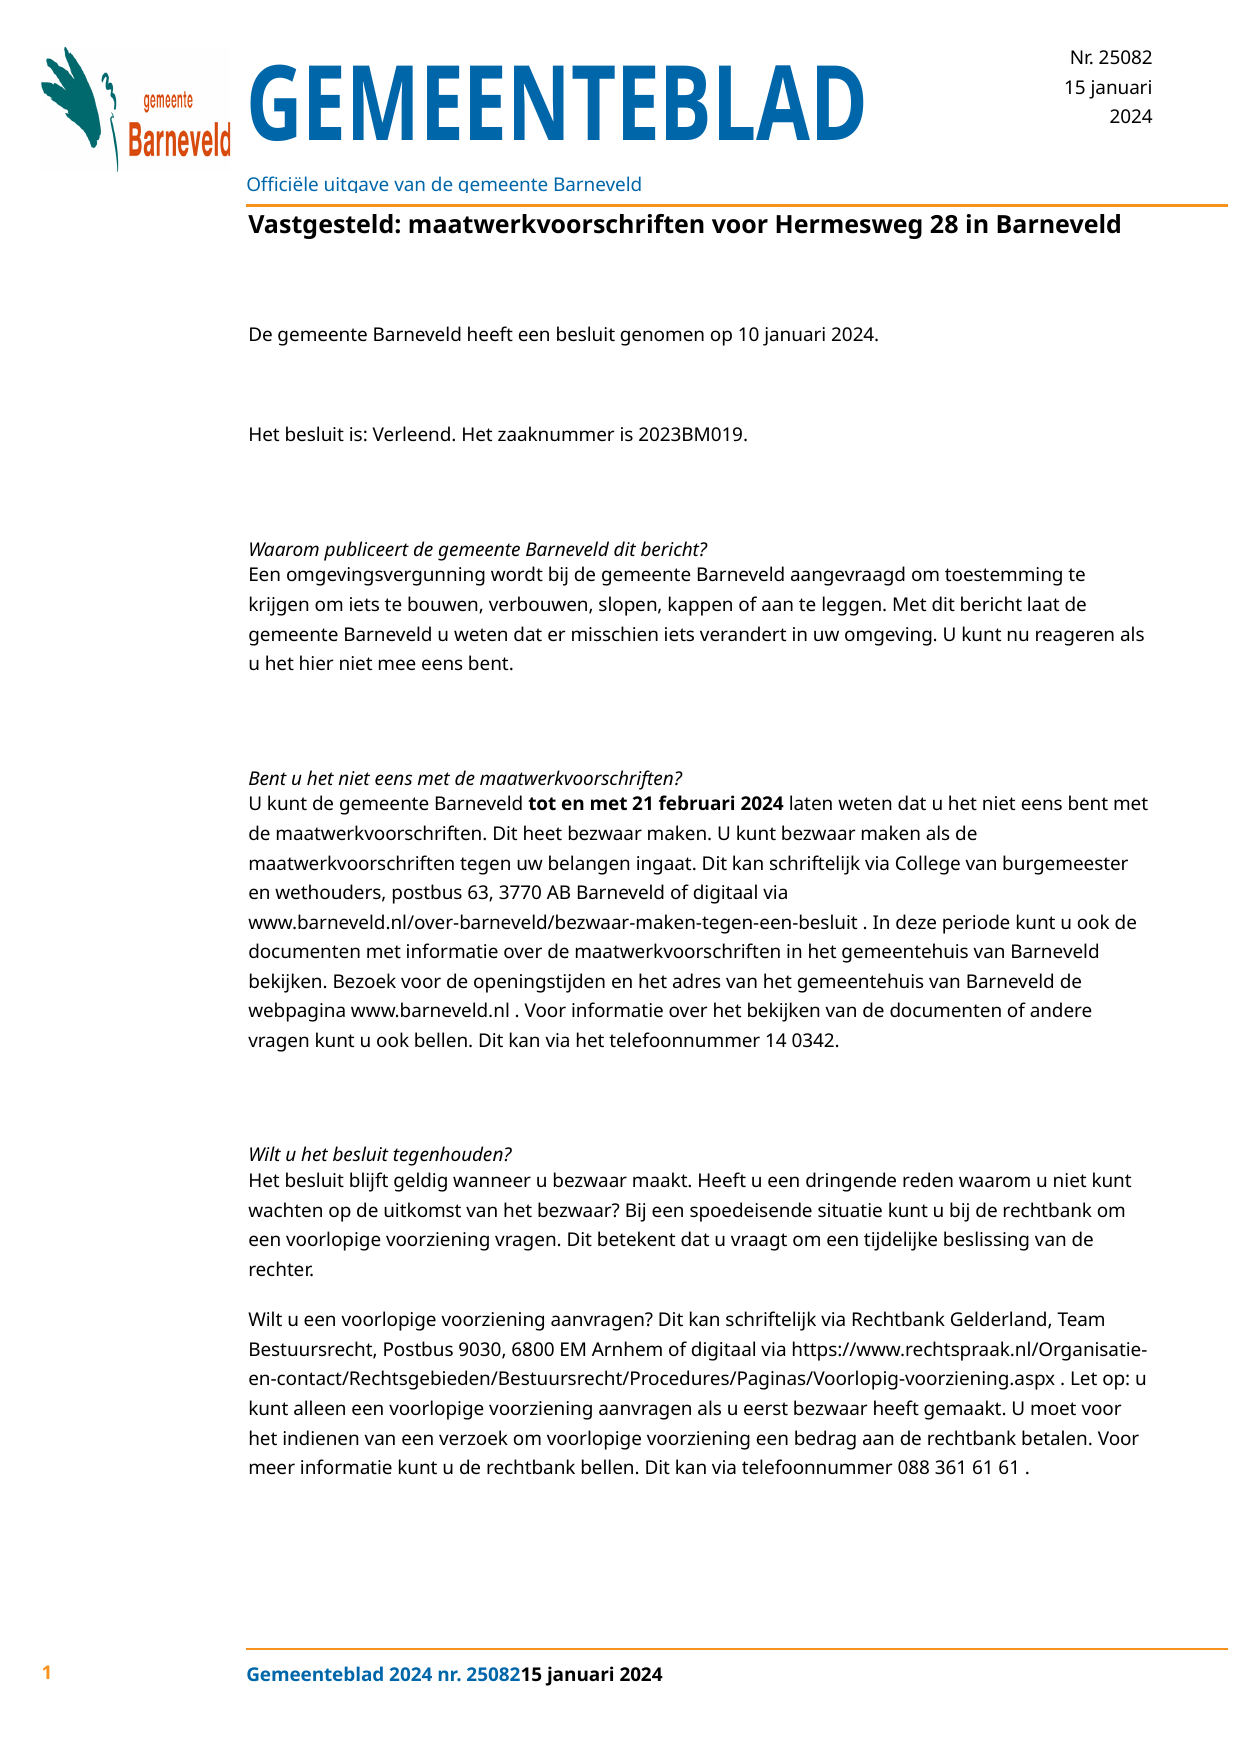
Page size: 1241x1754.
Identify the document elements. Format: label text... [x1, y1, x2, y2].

text Wilt u het besluit tegenhouden? [248, 1142, 1152, 1167]
text Waarom publiceert de gemeente Barneveld dit bericht? [248, 536, 1152, 562]
text Een omgevingsvergunning wordt bij de gemeente Barneveld aangevraagd om toestemming te krijgen om iets te bouwen, verbouwen, slopen, kappen of aan te leggen. Met dit bericht laat de gemeente Barneveld u weten dat er misschien iets verandert in uw omgeving. U kunt nu reageren als u het hier niet mee eens bent. [248, 562, 1152, 676]
picture [41, 47, 231, 172]
text Het besluit is: Verleend. Het zaaknummer is 2023BM019. [248, 422, 1152, 447]
text De gemeente Barneveld heeft een besluit genomen op 10 januari 2024. [248, 321, 1152, 346]
text Bent u het niet eens met de maatwerkvoorschriften? [248, 765, 1152, 791]
text Het besluit blijft geldig wanneer u bezwaar maakt. Heeft u een dringende reden waarom u niet kunt wachten op de uitkomst van het bezwaar? Bij een spoedeisende situatie kunt u bij de rechtbank om een voorlopige voorziening vragen. Dit betekent dat u vraagt om een tijdelijke beslissing van de rechter. [248, 1167, 1152, 1282]
text Wilt u een voorlopige voorziening aanvragen? Dit kan schriftelijk via Rechtbank Gelderland, Team Bestuursrecht, Postbus 9030, 6800 EM Arnhem of digitaal via https://www.rechtspraak.nl/Organisatie-en-contact/Rechtsgebieden/Bestuursrecht/Procedures/Paginas/Voorlopig-voorziening.aspx . Let op: u kunt alleen een voorlopige voorziening aanvragen als u eerst bezwaar heeft gemaakt. U moet voor het indienen van een verzoek om voorlopige voorziening een bedrag aan de rechtbank betalen. Voor meer informatie kunt u de rechtbank bellen. Dit kan via telefoonnummer 088 361 61 61 . [248, 1306, 1152, 1480]
text Vastgesteld: maatwerkvoorschriften voor Hermesweg 28 in Barneveld [248, 207, 1152, 241]
text U kunt de gemeente Barneveld tot en met 21 februari 2024 laten weten dat u het niet eens bent met de maatwerkvoorschriften. Dit heet bezwaar maken. U kunt bezwaar maken als de maatwerkvoorschriften tegen uw belangen ingaat. Dit kan schriftelijk via College van burgemeester en wethouders, postbus 63, 3770 AB Barneveld of digitaal via www.barneveld.nl/over-barneveld/bezwaar-maken-tegen-een-besluit . In deze periode kunt u ook de documenten met informatie over de maatwerkvoorschriften in het gemeentehuis van Barneveld bekijken. Bezoek voor de openingstijden en het adres van het gemeentehuis van Barneveld de webpagina www.barneveld.nl . Voor informatie over het bekijken van de documenten of andere vragen kunt u ook bellen. Dit kan via het telefoonnummer 14 0342. [248, 791, 1152, 1053]
